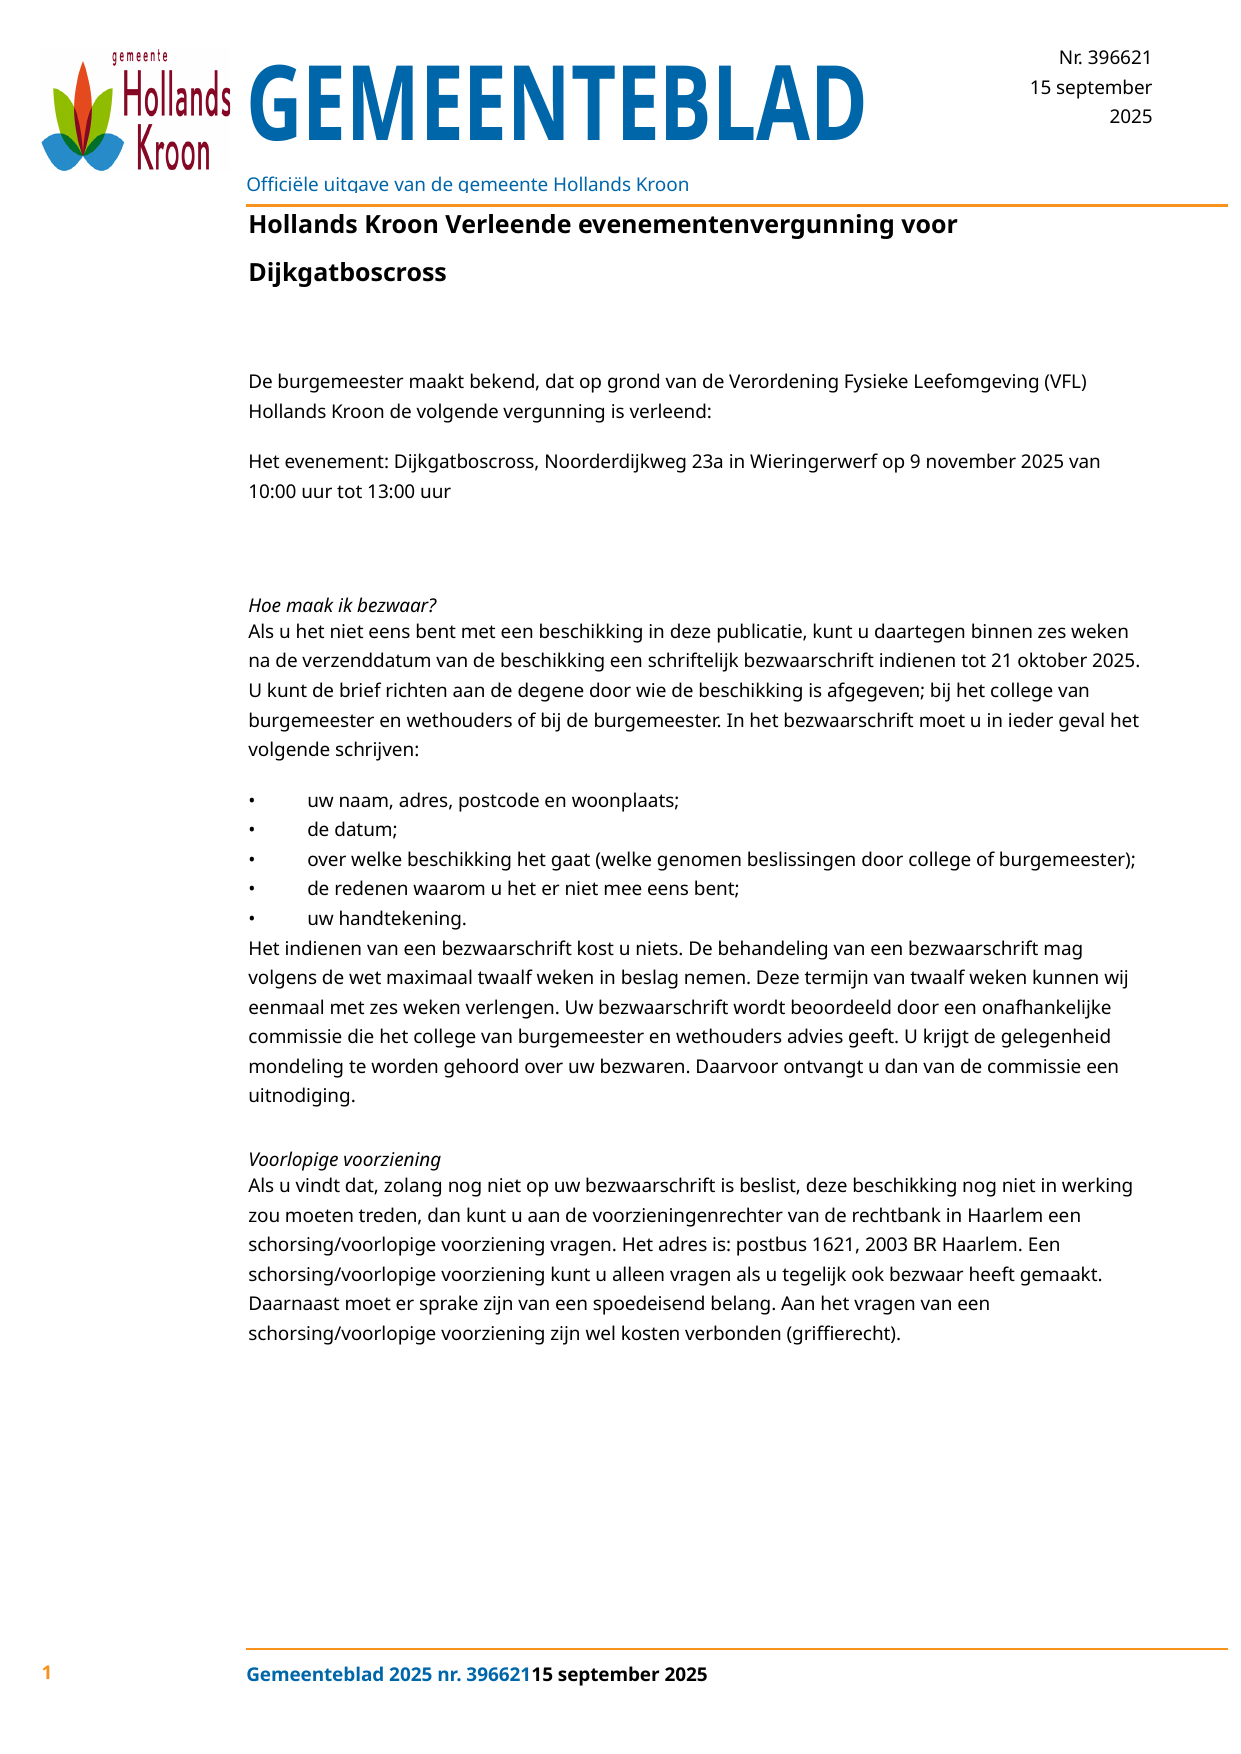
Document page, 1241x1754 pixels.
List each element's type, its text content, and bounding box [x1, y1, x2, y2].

picture [41, 47, 231, 172]
text De burgemeester maakt bekend, dat op grond van de Verordening Fysieke Leefomgeving (VFL) Hollands Kroon de volgende vergunning is verleend: [248, 368, 1152, 424]
list uw naam, adres, postcode en woonplaats; [248, 787, 1152, 812]
text Als u vindt dat, zolang nog niet op uw bezwaarschrift is beslist, deze beschikking nog niet in werking zou moeten treden, dan kunt u aan de voorzieningenrechter van de rechtbank in Haarlem een schorsing/voorlopige voorziening vragen. Het adres is: postbus 1621, 2003 BR Haarlem. Een schorsing/voorlopige voorziening kunt u alleen vragen als u tegelijk ook bezwaar heeft gemaakt. Daarnaast moet er sprake zijn van een spoedeisend belang. Aan het vragen van een schorsing/voorlopige voorziening zijn wel kosten verbonden (griffierecht). [248, 1172, 1152, 1346]
list over welke beschikking het gaat (welke genomen beslissingen door college of burgemeester); [248, 846, 1152, 872]
text Hoe maak ik bezwaar? [248, 592, 1152, 618]
list uw handtekening. [248, 905, 1152, 931]
text Het indienen van een bezwaarschrift kost u niets. De behandeling van een bezwaarschrift mag volgens de wet maximaal twaalf weken in beslag nemen. Deze termijn van twaalf weken kunnen wij eenmaal met zes weken verlengen. Uw bezwaarschrift wordt beoordeeld door een onafhankelijke commissie die het college van burgemeester en wethouders advies geeft. U krijgt de gelegenheid mondeling te worden gehoord over uw bezwaren. Daarvoor ontvangt u dan van de commissie een uitnodiging. [248, 935, 1152, 1108]
text Hollands Kroon Verleende evenementenvergunning voor Dijkgatboscross [248, 207, 1152, 288]
text Het evenement: Dijkgatboscross, Noorderdijkweg 23a in Wieringerwerf op 9 november 2025 van 10:00 uur tot 13:00 uur [248, 448, 1152, 504]
list de datum; [248, 816, 1152, 842]
text Voorlopige voorziening [248, 1147, 1152, 1172]
list de redenen waarom u het er niet mee eens bent; [248, 876, 1152, 901]
text Als u het niet eens bent met een beschikking in deze publicatie, kunt u daartegen binnen zes weken na de verzenddatum van de beschikking een schriftelijk bezwaarschrift indienen tot 21 oktober 2025. U kunt de brief richten aan de degene door wie de beschikking is afgegeven; bij het college van burgemeester en wethouders of bij de burgemeester. In het bezwaarschrift moet u in ieder geval het volgende schrijven: [248, 618, 1152, 762]
